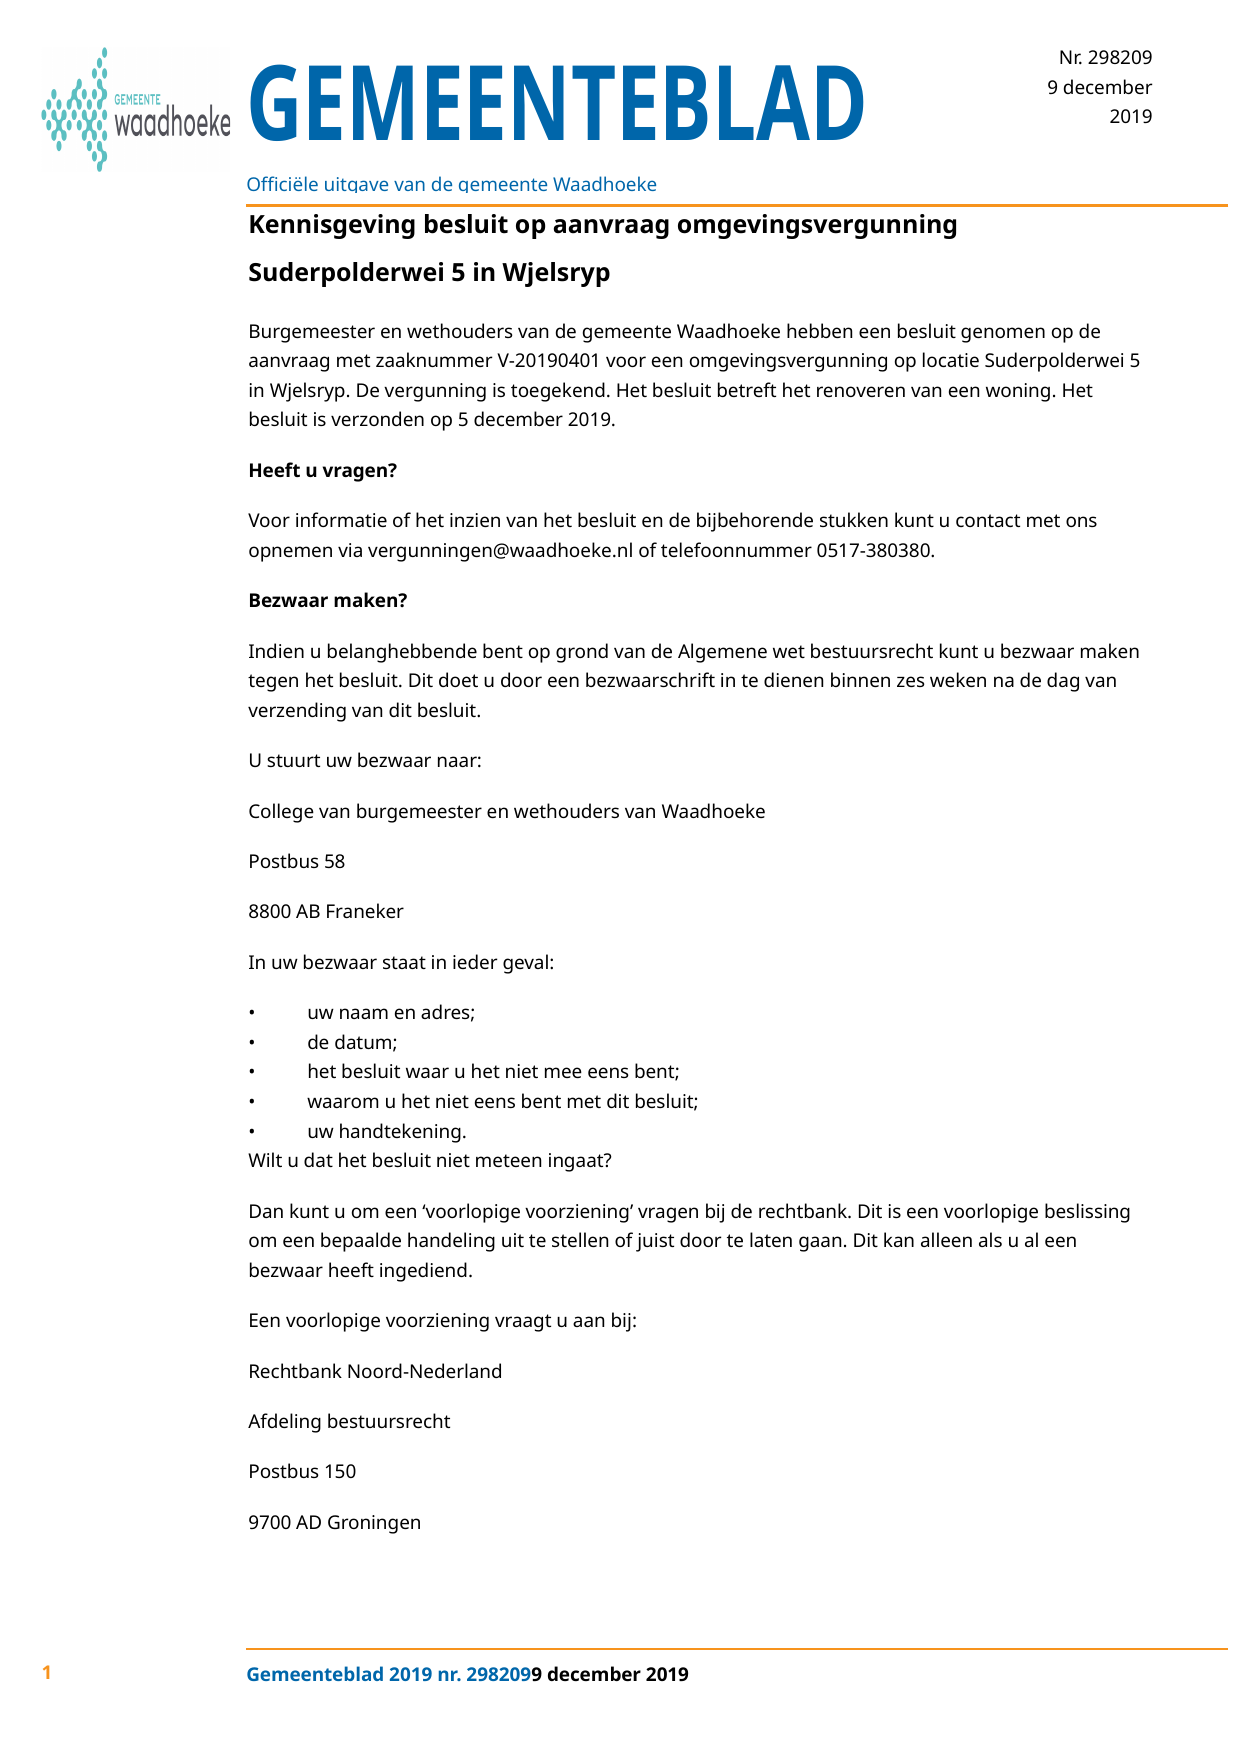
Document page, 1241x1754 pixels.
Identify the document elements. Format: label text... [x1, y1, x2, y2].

text Bezwaar maken? [248, 587, 1152, 613]
picture [41, 47, 231, 172]
text Heeft u vragen? [248, 457, 1152, 483]
list uw naam en adres; [248, 999, 1152, 1025]
list de datum; [248, 1029, 1152, 1055]
text Afdeling bestuursrecht [248, 1408, 1152, 1434]
text In uw bezwaar staat in ieder geval: [248, 949, 1152, 975]
text 8800 AB Franeker [248, 899, 1152, 924]
text Voor informatie of het inzien van het besluit en de bijbehorende stukken kunt u contact met ons opnemen via vergunningen@waadhoeke.nl of telefoonnummer 0517-380380. [248, 507, 1152, 563]
text Kennisgeving besluit op aanvraag omgevingsvergunning Suderpolderwei 5 in Wjelsryp [248, 207, 1152, 288]
list het besluit waar u het niet mee eens bent; [248, 1059, 1152, 1084]
text 9700 AD Groningen [248, 1509, 1152, 1535]
text Indien u belanghebbende bent op grond van de Algemene wet bestuursrecht kunt u bezwaar maken tegen het besluit. Dit doet u door een bezwaarschrift in te dienen binnen zes weken na de dag van verzending van dit besluit. [248, 638, 1152, 723]
text Burgemeester en wethouders van de gemeente Waadhoeke hebben een besluit genomen op de aanvraag met zaaknummer V-20190401 voor een omgevingsvergunning op locatie Suderpolderwei 5 in Wjelsryp. De vergunning is toegekend. Het besluit betreft het renoveren van een woning. Het besluit is verzonden op 5 december 2019. [248, 318, 1152, 432]
text Rechtbank Noord-Nederland [248, 1358, 1152, 1384]
text College van burgemeester en wethouders van Waadhoeke [248, 798, 1152, 824]
text Postbus 58 [248, 848, 1152, 874]
list waarom u het niet eens bent met dit besluit; [248, 1088, 1152, 1114]
text Wilt u dat het besluit niet meteen ingaat? [248, 1147, 1152, 1173]
text U stuurt uw bezwaar naar: [248, 747, 1152, 773]
text Postbus 150 [248, 1459, 1152, 1484]
text Dan kunt u om een ‘voorlopige voorziening’ vragen bij de rechtbank. Dit is een voorlopige beslissing om een bepaalde handeling uit te stellen of juist door te laten gaan. Dit kan alleen als u al een bezwaar heeft ingediend. [248, 1198, 1152, 1283]
text Een voorlopige voorziening vraagt u aan bij: [248, 1307, 1152, 1333]
list uw handtekening. [248, 1118, 1152, 1144]
